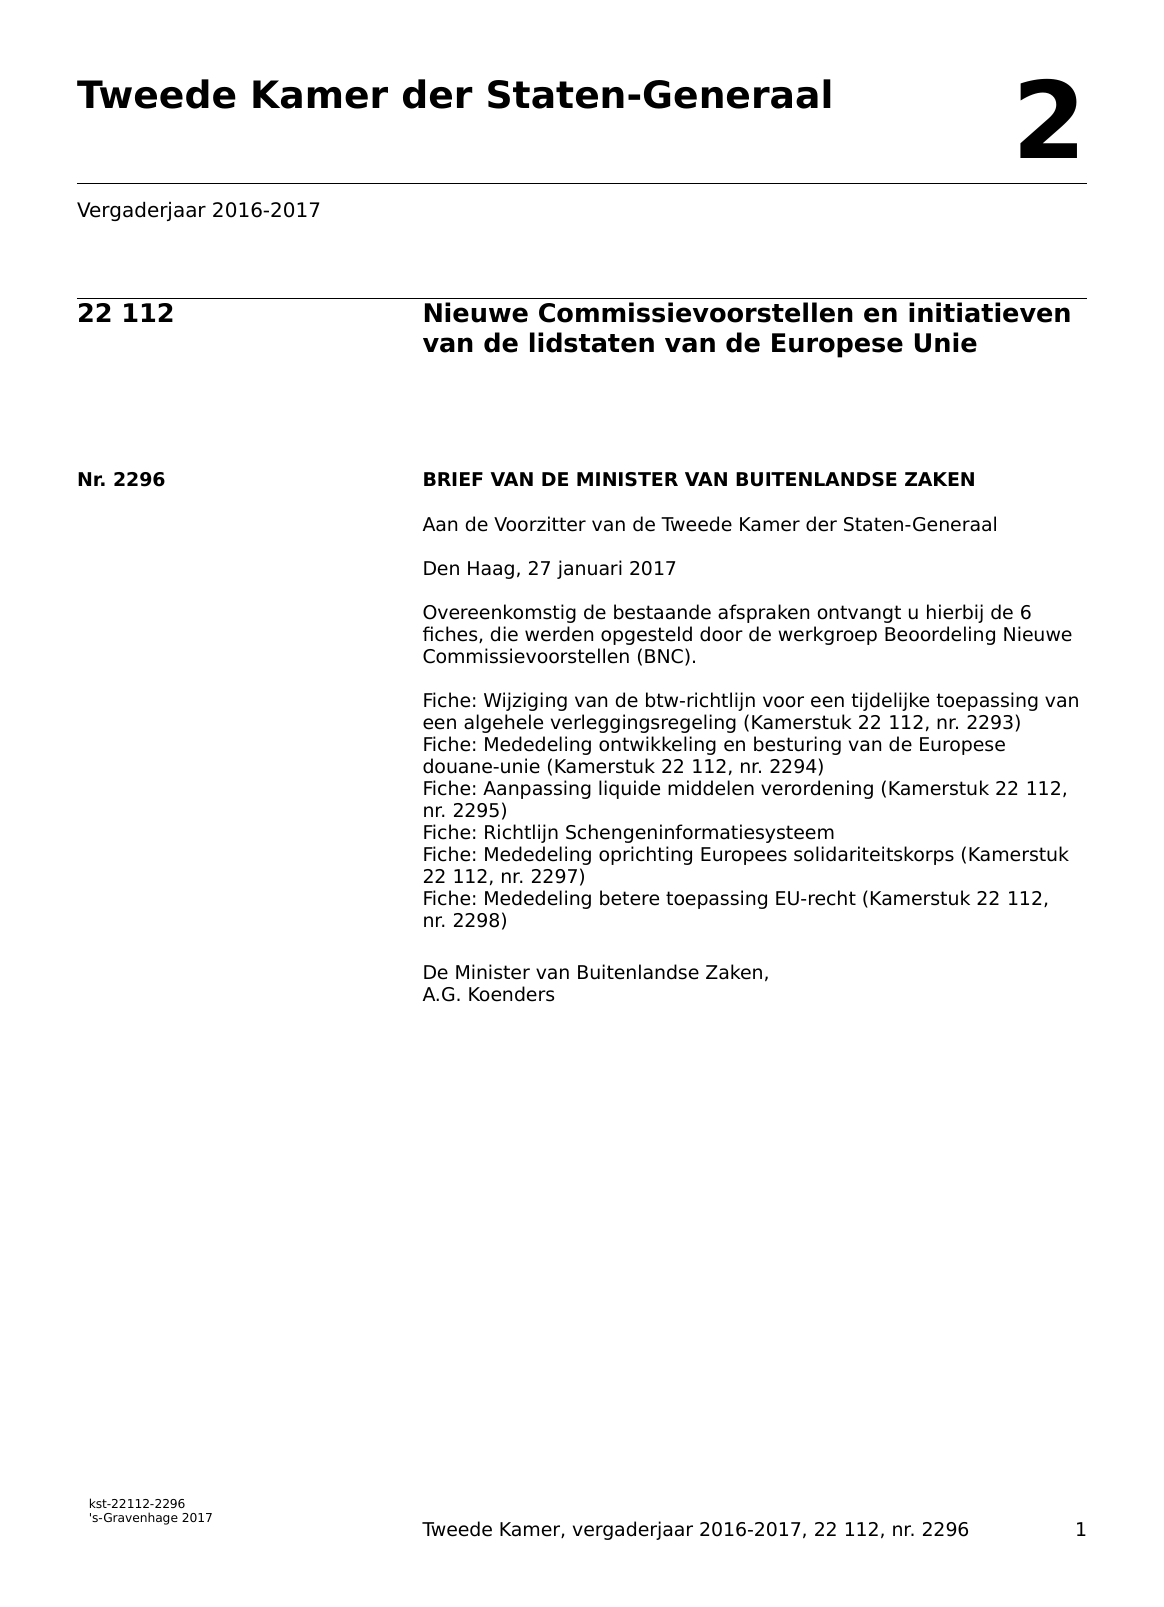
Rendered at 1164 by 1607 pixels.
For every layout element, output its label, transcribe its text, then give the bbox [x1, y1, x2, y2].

text De Minister van Buitenlandse Zaken, A.G. Koenders [422, 962, 1087, 1006]
table_cell Vergaderjaar 2016-2017 [77, 184, 1087, 298]
text kst-22112-2296 [88, 1497, 323, 1511]
text Fiche: Mededeling ontwikkeling en besturing van de Europese douane-unie (Kamerstuk 22 112, nr. 2294) [422, 734, 1087, 778]
text 's-Gravenhage 2017 [88, 1511, 323, 1525]
text Fiche: Mededeling oprichting Europees solidariteitskorps (Kamerstuk 22 112, nr. 2297) [422, 844, 1087, 888]
text Fiche: Wijziging van de btw-richtlijn voor een tijdelijke toepassing van een algehele verleggingsregeling (Kamerstuk 22 112, nr. 2293) [422, 690, 1087, 734]
text Overeenkomstig de bestaande afspraken ontvangt u hierbij de 6 fiches, die werden opgesteld door de werkgroep Beoordeling Nieuwe Commissievoorstellen (BNC). [422, 602, 1087, 668]
subtitle Nr. 2296 BRIEF VAN DE MINISTER VAN BUITENLANDSE ZAKEN [77, 469, 1087, 491]
text Fiche: Mededeling betere toepassing EU-recht (Kamerstuk 22 112, nr. 2298) [422, 888, 1087, 932]
text Fiche: Aanpassing liquide middelen verordening (Kamerstuk 22 112, nr. 2295) [422, 778, 1087, 822]
text Den Haag, 27 januari 2017 [422, 558, 1087, 580]
table_header 2 [886, 59, 1087, 183]
text Aan de Voorzitter van de Tweede Kamer der Staten-Generaal [422, 513, 1087, 536]
table_header Tweede Kamer der Staten-Generaal [77, 59, 886, 183]
text Fiche: Richtlijn Schengeninformatiesysteem [422, 822, 1087, 844]
subtitle 22 112 Nieuwe Commissievoorstellen en initiatieven van de lidstaten van de Europese Unie [77, 299, 1087, 358]
